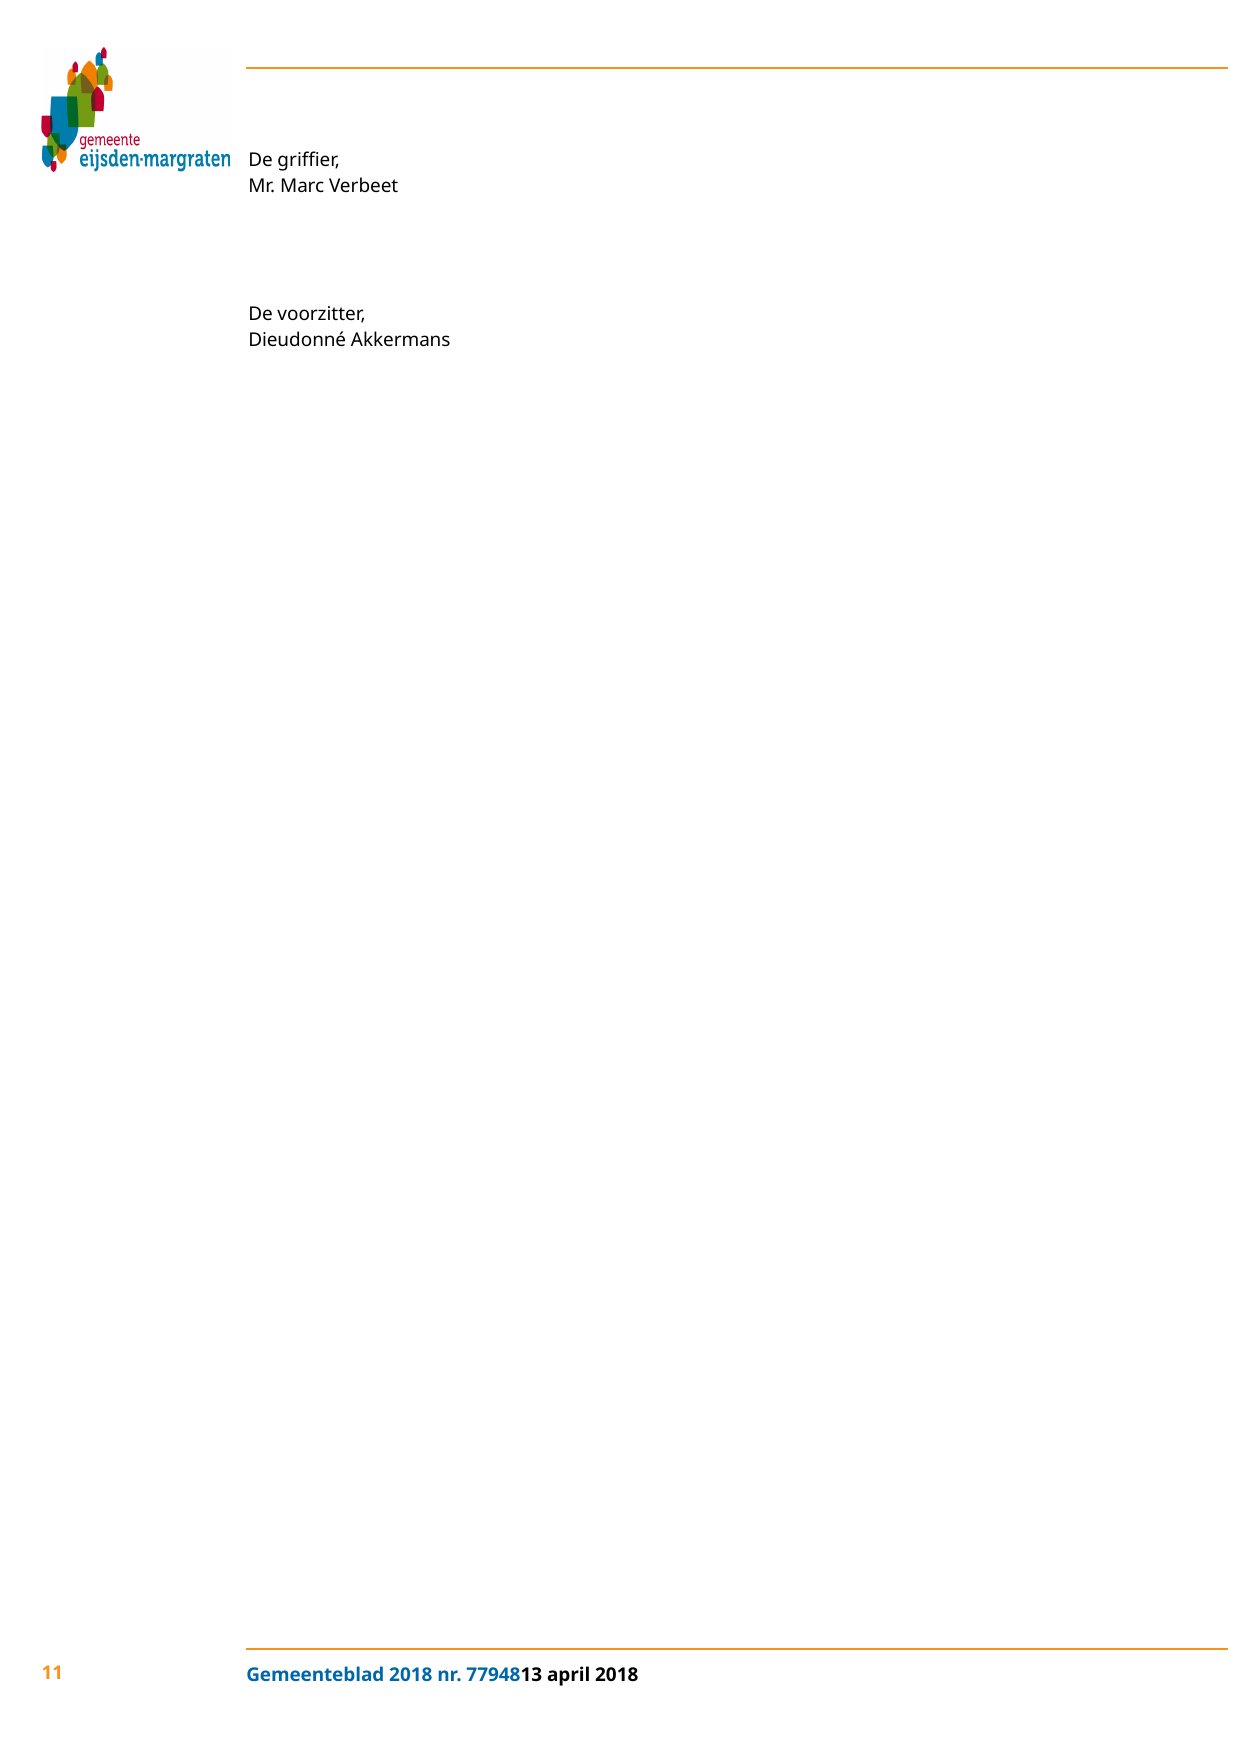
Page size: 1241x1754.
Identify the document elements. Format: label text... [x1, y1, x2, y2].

text De voorzitter, [248, 301, 1152, 326]
text De griffier, [248, 146, 1152, 172]
text Mr. Marc Verbeet [248, 172, 1152, 198]
picture [41, 47, 231, 172]
text Dieudonné Akkermans [248, 326, 1152, 352]
